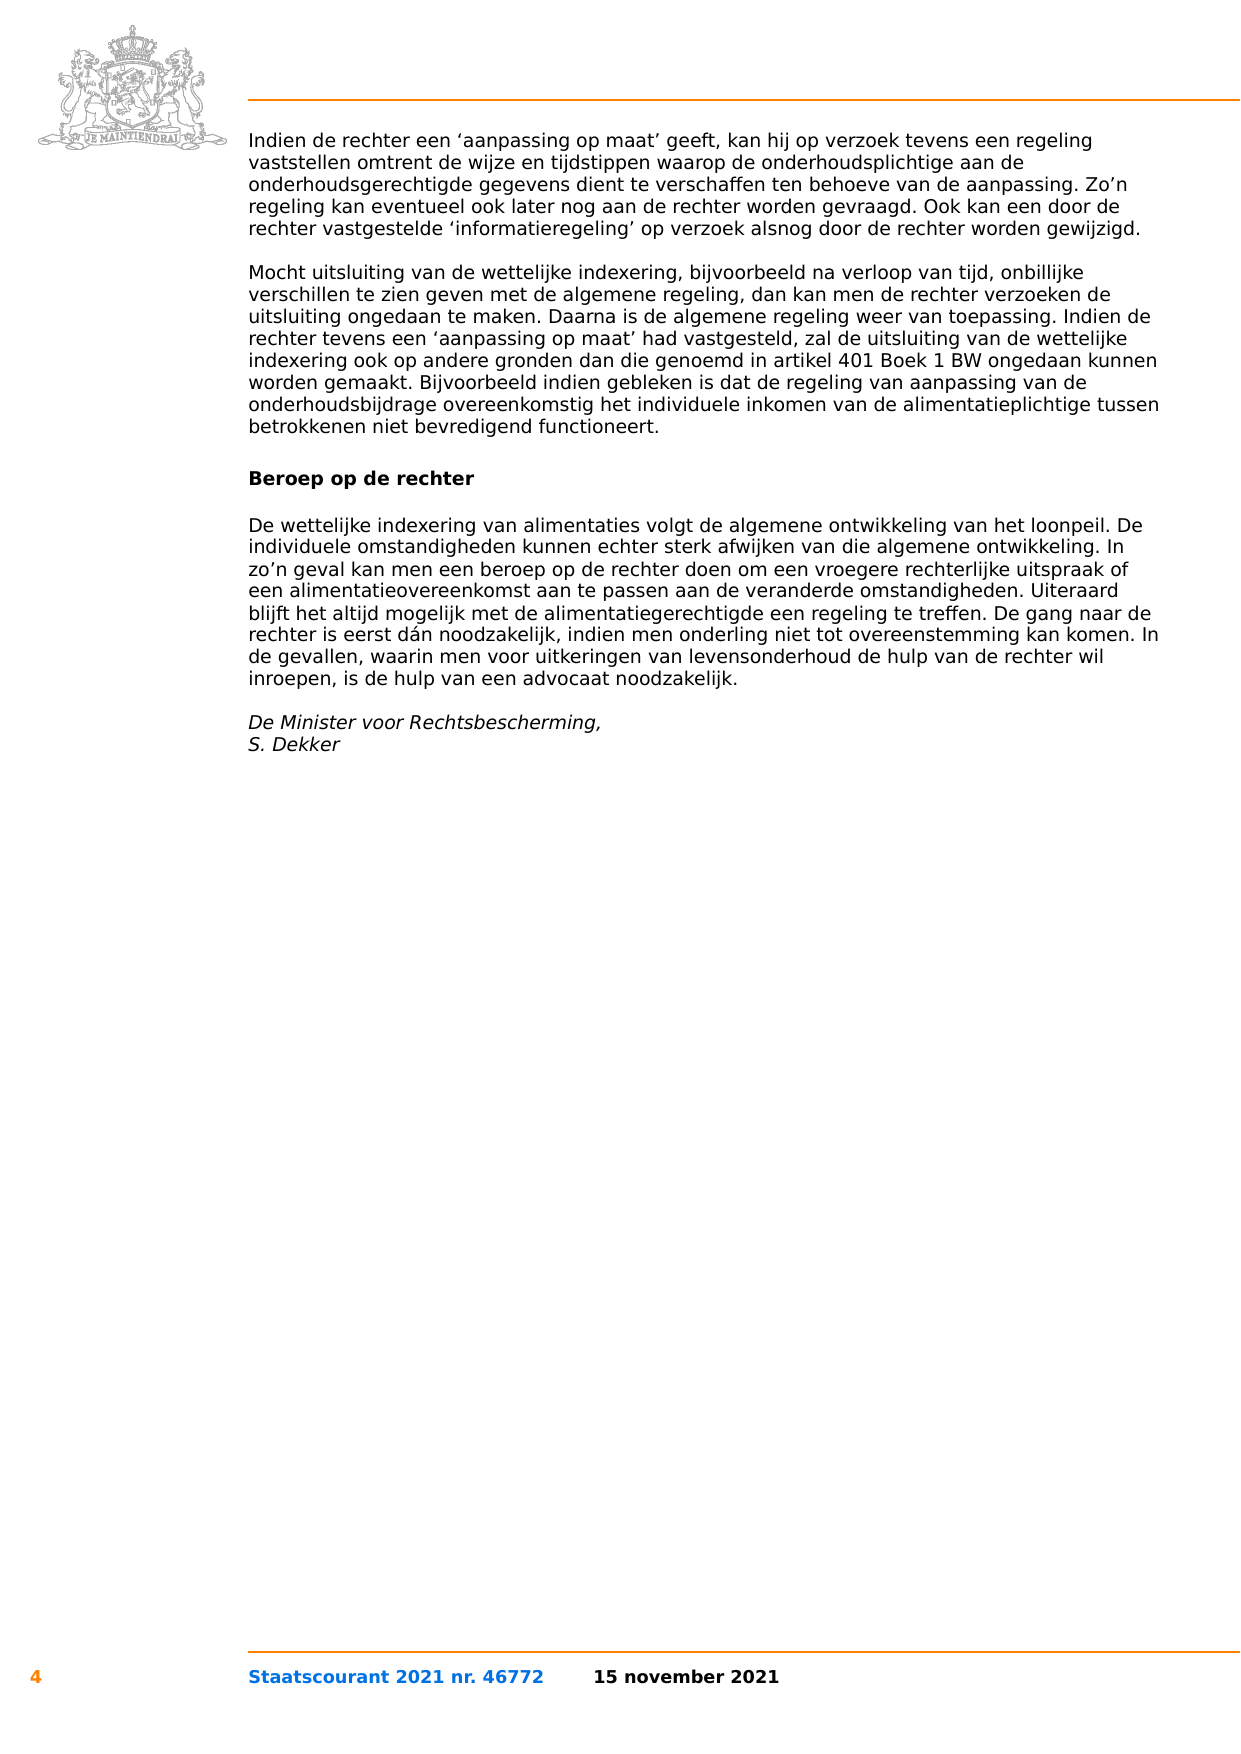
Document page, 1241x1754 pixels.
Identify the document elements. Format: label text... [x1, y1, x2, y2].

picture [38, 25, 227, 150]
subtitle Beroep op de rechter [248, 467, 1163, 489]
text De Minister voor Rechtsbescherming, S. Dekker [248, 712, 1163, 756]
text De wettelijke indexering van alimentaties volgt de algemene ontwikkeling van het loonpeil. De individuele omstandigheden kunnen echter sterk afwijken van die algemene ontwikkeling. In zo’n geval kan men een beroep op de rechter doen om een vroegere rechterlijke uitspraak of een alimentatieovereenkomst aan te passen aan de veranderde omstandigheden. Uiteraard blijft het altijd mogelijk met de alimentatiegerechtigde een regeling te treffen. De gang naar de rechter is eerst dán noodzakelijk, indien men onderling niet tot overeenstemming kan komen. In de gevallen, waarin men voor uitkeringen van levensonderhoud de hulp van de rechter wil inroepen, is de hulp van een advocaat noodzakelijk. [248, 514, 1163, 690]
text Indien de rechter een ‘aanpassing op maat’ geeft, kan hij op verzoek tevens een regeling vaststellen omtrent de wijze en tijdstippen waarop de onderhoudsplichtige aan de onderhoudsgerechtigde gegevens dient te verschaffen ten behoeve van de aanpassing. Zo’n regeling kan eventueel ook later nog aan de rechter worden gevraagd. Ook kan een door de rechter vastgestelde ‘informatieregeling’ op verzoek alsnog door de rechter worden gewijzigd. [248, 130, 1163, 240]
text Mocht uitsluiting van de wettelijke indexering, bijvoorbeeld na verloop van tijd, onbillijke verschillen te zien geven met de algemene regeling, dan kan men de rechter verzoeken de uitsluiting ongedaan te maken. Daarna is de algemene regeling weer van toepassing. Indien de rechter tevens een ‘aanpassing op maat’ had vastgesteld, zal de uitsluiting van de wettelijke indexering ook op andere gronden dan die genoemd in artikel 401 Boek 1 BW ongedaan kunnen worden gemaakt. Bijvoorbeeld indien gebleken is dat de regeling van aanpassing van de onderhoudsbijdrage overeenkomstig het individuele inkomen van de alimentatieplichtige tussen betrokkenen niet bevredigend functioneert. [248, 262, 1163, 437]
